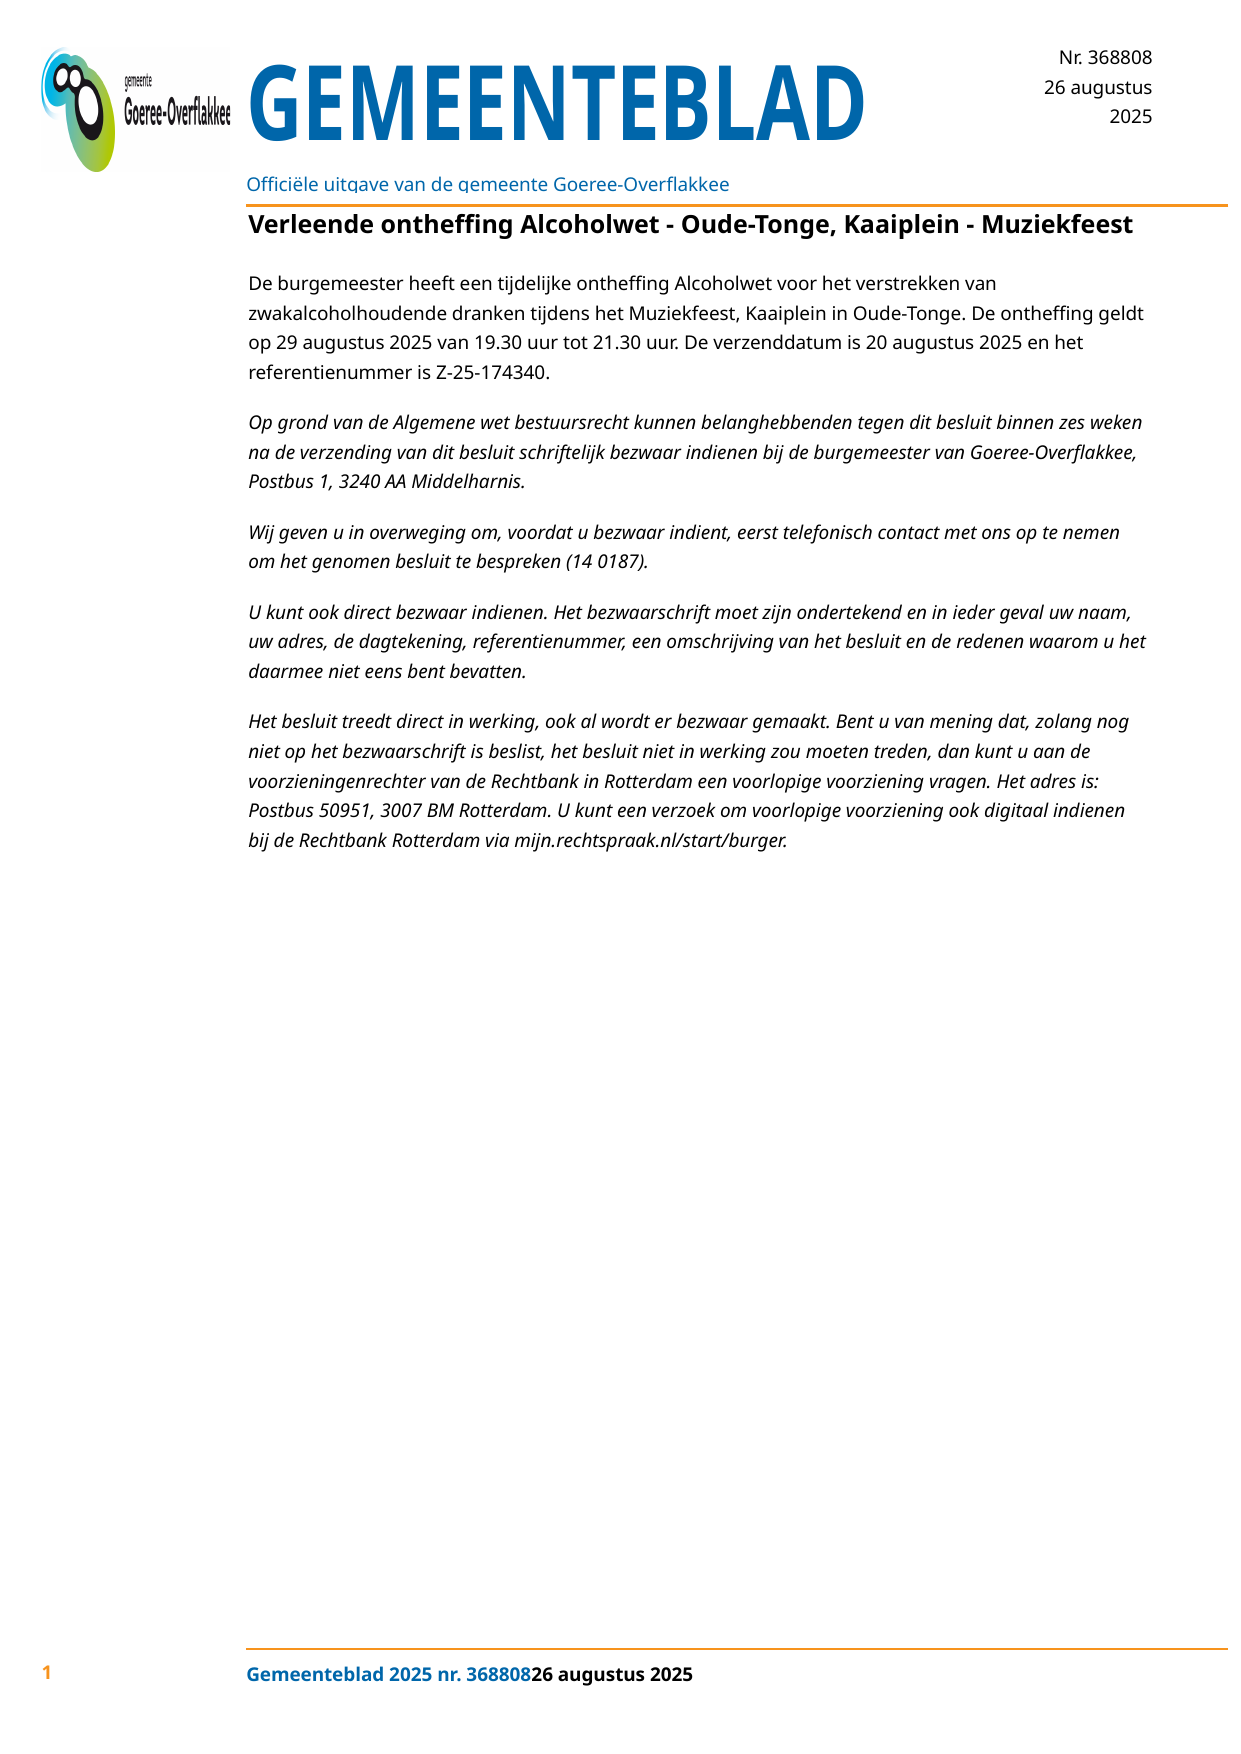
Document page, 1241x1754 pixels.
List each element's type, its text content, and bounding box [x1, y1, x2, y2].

text Verleende ontheffing Alcoholwet - Oude-Tonge, Kaaiplein - Muziekfeest [248, 207, 1152, 241]
text U kunt ook direct bezwaar indienen. Het bezwaarschrift moet zijn ondertekend en in ieder geval uw naam, uw adres, de dagtekening, referentienummer, een omschrijving van het besluit en de redenen waarom u het daarmee niet eens bent bevatten. [248, 599, 1152, 684]
text Op grond van de Algemene wet bestuursrecht kunnen belanghebbenden tegen dit besluit binnen zes weken na de verzending van dit besluit schriftelijk bezwaar indienen bij de burgemeester van Goeree-Overflakkee, Postbus 1, 3240 AA Middelharnis. [248, 409, 1152, 494]
picture [41, 47, 231, 172]
text Het besluit treedt direct in werking, ook al wordt er bezwaar gemaakt. Bent u van mening dat, zolang nog niet op het bezwaarschrift is beslist, het besluit niet in werking zou moeten treden, dan kunt u aan de voorzieningenrechter van de Rechtbank in Rotterdam een voorlopige voorziening vragen. Het adres is: Postbus 50951, 3007 BM Rotterdam. U kunt een verzoek om voorlopige voorziening ook digitaal indienen bij de Rechtbank Rotterdam via mijn.rechtspraak.nl/start/burger. [248, 709, 1152, 853]
text De burgemeester heeft een tijdelijke ontheffing Alcoholwet voor het verstrekken van zwakalcoholhoudende dranken tijdens het Muziekfeest, Kaaiplein in Oude-Tonge. De ontheffing geldt op 29 augustus 2025 van 19.30 uur tot 21.30 uur. De verzenddatum is 20 augustus 2025 en het referentienummer is Z-25-174340. [248, 270, 1152, 385]
text Wij geven u in overweging om, voordat u bezwaar indient, eerst telefonisch contact met ons op te nemen om het genomen besluit te bespreken (14 0187). [248, 519, 1152, 574]
